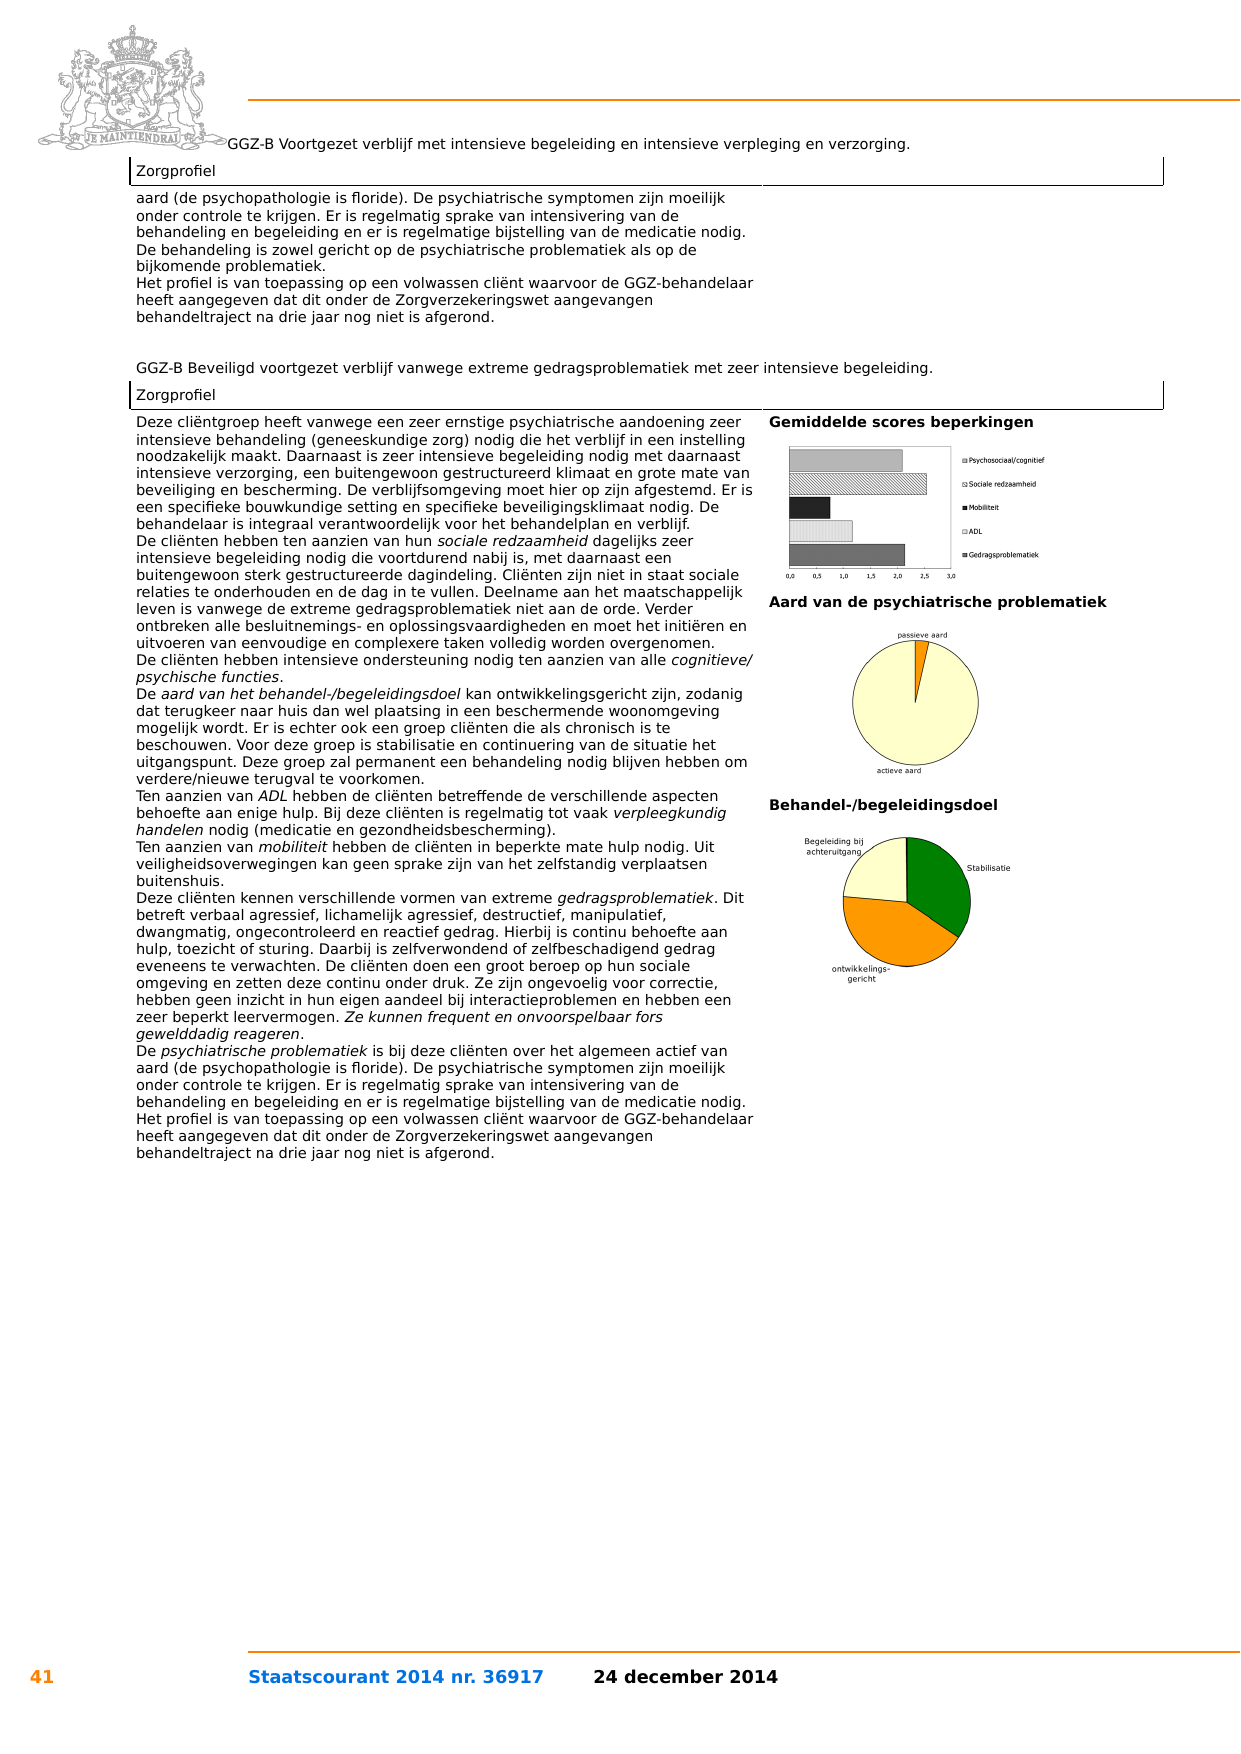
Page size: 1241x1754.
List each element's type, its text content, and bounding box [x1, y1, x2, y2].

table_cell [763, 437, 1163, 588]
table_cell Deze cliëntgroep heeft vanwege een zeer ernstige psychiatrische aandoening zeer intensieve behandeling (geneeskundige zorg) nodig die het verblijf in een instelling noodzakelijk maakt. Daarnaast is zeer intensieve begeleiding nodig met daarnaast intensieve verzorging, een buitengewoon gestructureerd klimaat en grote mate van beveiliging en bescherming. De verblijfsomgeving moet hier op zijn afgestemd. Er is een specifieke bouwkundige setting en specifieke beveiligingsklimaat nodig. De behandelaar is integraal verantwoordelijk voor het behandelplan en verblijf. De cliënten hebben ten aanzien van hun sociale redzaamheid dagelijks zeer intensieve begeleiding nodig die voortdurend nabij is, met daarnaast een buitengewoon sterk gestructureerde dagindeling. Cliënten zijn niet in staat sociale relaties te onderhouden en de dag in te vullen. Deelname aan het maatschappelijk leven is vanwege de extreme gedragsproblematiek niet aan de orde. Verder ontbreken alle besluitnemings- en oplossingsvaardigheden en moet het initiëren en uitvoeren van eenvoudige en complexere taken volledig worden overgenomen. De cliënten hebben intensieve ondersteuning nodig ten aanzien van alle cognitieve/ psychische functies. De aard van het behandel-/begeleidingsdoel kan ontwikkelingsgericht zijn, zodanig dat terugkeer naar huis dan wel plaatsing in een beschermende woonomgeving mogelijk wordt. Er is echter ook een groep cliënten die als chronisch is te beschouwen. Voor deze groep is stabilisatie en continuering van de situatie het uitgangspunt. Deze groep zal permanent een behandeling nodig blijven hebben om verdere/nieuwe terugval te voorkomen. Ten aanzien van ADL hebben de cliënten betreffende de verschillende aspecten behoefte aan enige hulp. Bij deze cliënten is regelmatig tot vaak verpleegkundig handelen nodig (medicatie en gezondheidsbescherming). Ten aanzien van mobiliteit hebben de cliënten in beperkte mate hulp nodig. Uit veiligheidsoverwegingen kan geen sprake zijn van het zelfstandig verplaatsen buitenshuis. Deze cliënten kennen verschillende vormen van extreme gedragsproblematiek. Dit betreft verbaal agressief, lichamelijk agressief, destructief, manipulatief, dwangmatig, ongecontroleerd en reactief gedrag. Hierbij is continu behoefte aan hulp, toezicht of sturing. Daarbij is zelfverwondend of zelfbeschadigend gedrag eveneens te verwachten. De cliënten doen een groot beroep op hun sociale omgeving en zetten deze continu onder druk. Ze zijn ongevoelig voor correctie, hebben geen inzicht in hun eigen aandeel bij interactieproblemen en hebben een zeer beperkt leervermogen. Ze kunnen frequent en onvoorspelbaar fors gewelddadig reageren. De psychiatrische problematiek is bij deze cliënten over het algemeen actief van aard (de psychopathologie is floride). De psychiatrische symptomen zijn moeilijk onder controle te krijgen. Er is regelmatig sprake van intensivering van de behandeling en begeleiding en er is regelmatige bijstelling van de medicatie nodig. Het profiel is van toepassing op een volwassen cliënt waarvoor de GGZ-behandelaar heeft aangegeven dat dit onder de Zorgverzekeringswet aangevangen behandeltraject na drie jaar nog niet is afgerond. [131, 410, 762, 1166]
picture [768, 441, 1065, 584]
table_cell [763, 820, 1163, 1166]
table_cell aard (de psychopathologie is floride). De psychiatrische symptomen zijn moeilijk onder controle te krijgen. Er is regelmatig sprake van intensivering van de behandeling en begeleiding en er is regelmatige bijstelling van de medicatie nodig. De behandeling is zowel gericht op de psychiatrische problematiek als op de bijkomende problematiek. Het profiel is van toepassing op een volwassen cliënt waarvoor de GGZ-behandelaar heeft aangegeven dat dit onder de Zorgverzekeringswet aangevangen behandeltraject na drie jaar nog niet is afgerond. [131, 186, 762, 331]
table_cell Gemiddelde scores beperkingen [763, 410, 1163, 436]
table_cell Aard van de psychiatrische problematiek [763, 589, 1163, 616]
table_cell [763, 186, 1163, 331]
table_header GGZ-B Voortgezet verblijf met intensieve begeleiding en intensieve verpleging en verzorging. [131, 131, 1163, 157]
table_cell Zorgprofiel [131, 382, 1163, 409]
table_cell [763, 617, 1163, 791]
picture [38, 25, 227, 150]
picture [768, 824, 1065, 990]
table_cell Behandel-/begeleidingsdoel [763, 793, 1163, 819]
picture [768, 621, 1065, 787]
table_cell Zorgprofiel [131, 158, 1163, 185]
table_header GGZ-B Beveiligd voortgezet verblijf vanwege extreme gedragsproblematiek met zeer intensieve begeleiding. [131, 355, 1163, 381]
